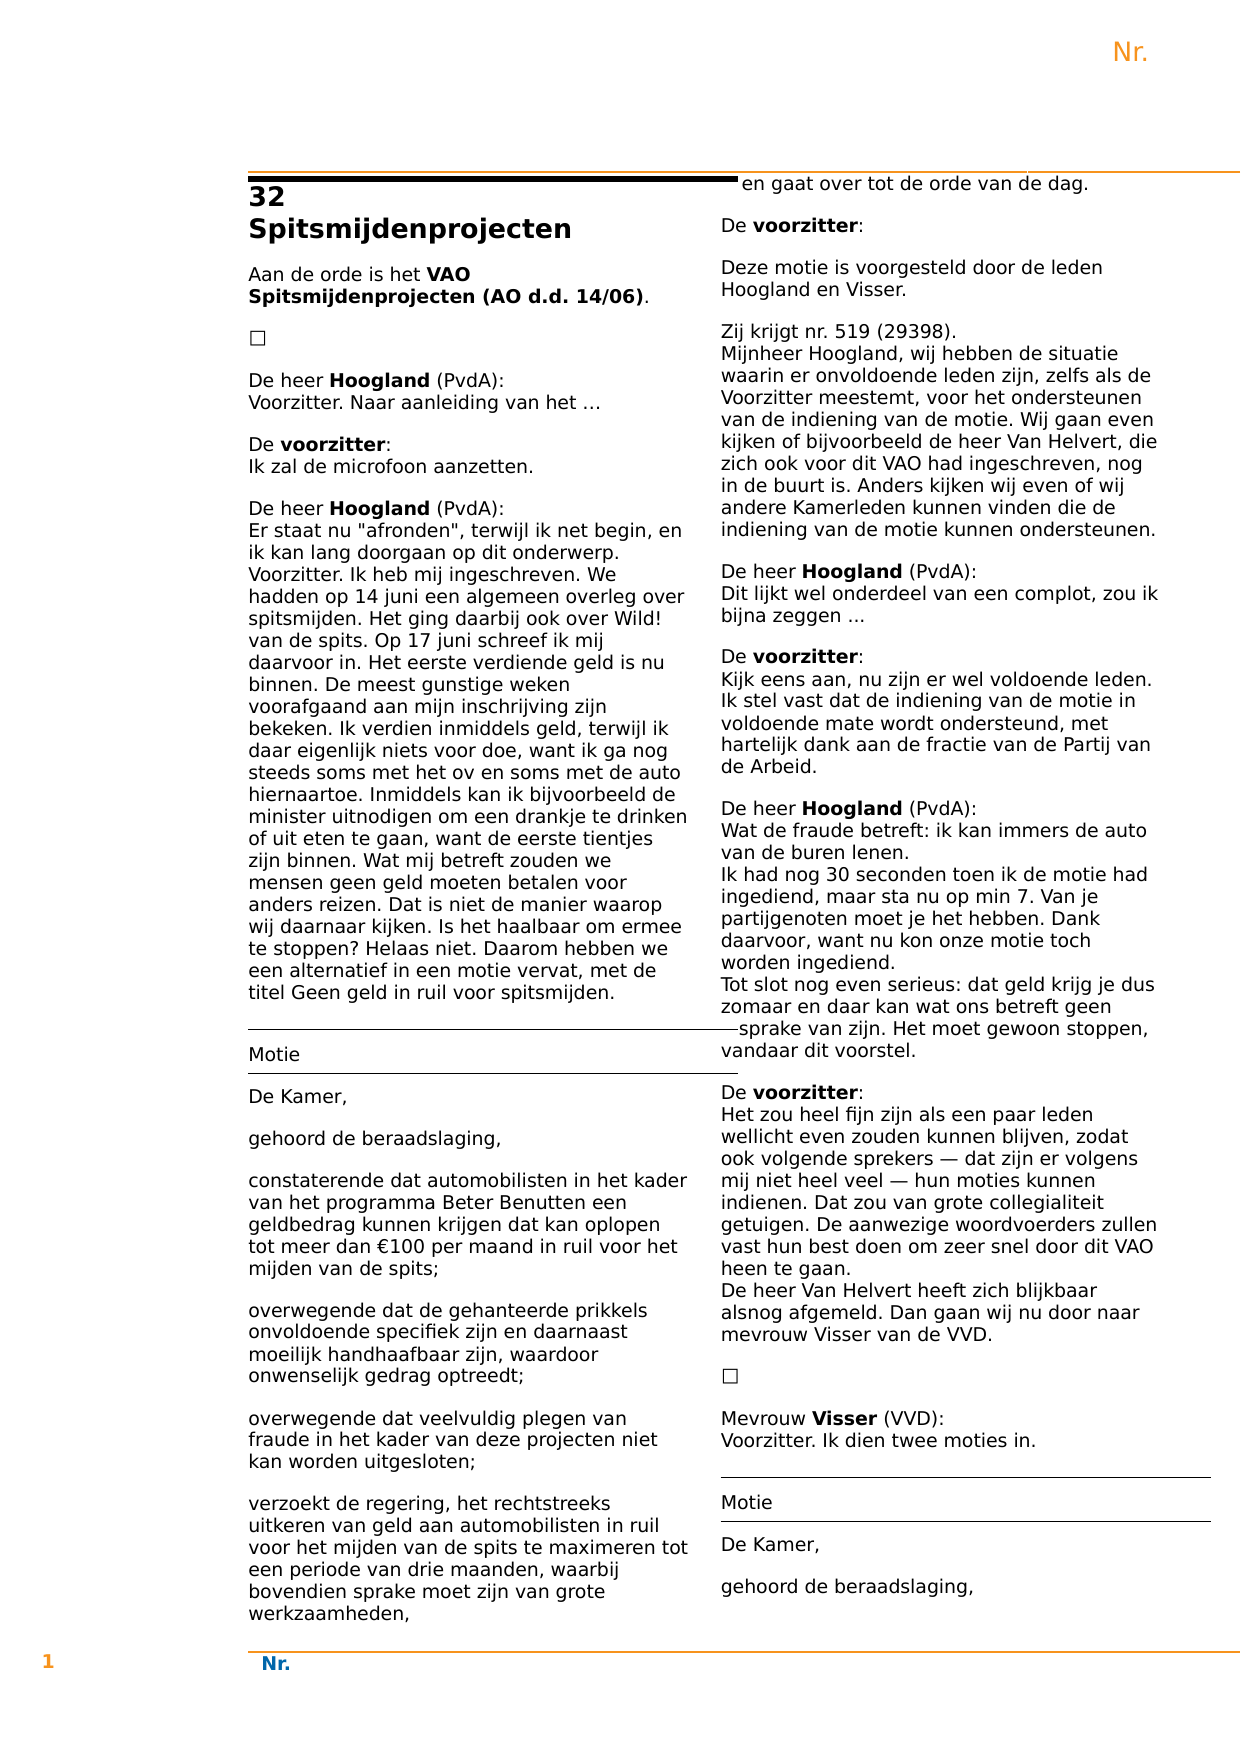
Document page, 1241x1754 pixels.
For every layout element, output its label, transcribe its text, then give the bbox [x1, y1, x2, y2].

text Motie [721, 1492, 1163, 1514]
text De voorzitter: [721, 646, 1163, 668]
text constaterende dat automobilisten in het kader van het programma Beter Benutten een geldbedrag kunnen krijgen dat kan oplopen tot meer dan €100 per maand in ruil voor het mijden van de spits; [248, 1169, 691, 1279]
text overwegende dat veelvuldig plegen van fraude in het kader van deze projecten niet kan worden uitgesloten; [248, 1407, 691, 1473]
text De voorzitter: [721, 215, 1163, 237]
text Ik zal de microfoon aanzetten. [248, 456, 691, 478]
text Voorzitter. Ik heb mij ingeschreven. We hadden op 14 juni een algemeen overleg over spitsmijden. Het ging daarbij ook over Wild! van de spits. Op 17 juni schreef ik mij daarvoor in. Het eerste verdiende geld is nu binnen. De meest gunstige weken voorafgaand aan mijn inschrijving zijn bekeken. Ik verdien inmiddels geld, terwijl ik daar eigenlijk niets voor doe, want ik ga nog steeds soms met het ov en soms met de auto hiernaartoe. Inmiddels kan ik bijvoorbeeld de minister uitnodigen om een drankje te drinken of uit eten te gaan, want de eerste tientjes zijn binnen. Wat mij betreft zouden we mensen geen geld moeten betalen voor anders reizen. Dat is niet de manier waarop wij daarnaar kijken. Is het haalbaar om ermee te stoppen? Helaas niet. Daarom hebben we een alternatief in een motie vervat, met de titel Geen geld in ruil voor spitsmijden. [248, 564, 691, 1004]
text Deze motie is voorgesteld door de leden Hoogland en Visser. [721, 257, 1163, 301]
text Het zou heel fijn zijn als een paar leden wellicht even zouden kunnen blijven, zodat ook volgende sprekers — dat zijn er volgens mij niet heel veel — hun moties kunnen indienen. Dat zou van grote collegialiteit getuigen. De aanwezige woordvoerders zullen vast hun best doen om zeer snel door dit VAO heen te gaan. [721, 1104, 1163, 1280]
text gehoord de beraadslaging, [248, 1128, 691, 1149]
text overwegende dat de gehanteerde prikkels onvoldoende specifiek zijn en daarnaast moeilijk handhaafbaar zijn, waardoor onwenselijk gedrag optreedt; [248, 1299, 691, 1387]
text ⬜ [721, 1366, 1163, 1388]
text De voorzitter: [721, 1082, 1163, 1104]
text en gaat over tot de orde van de dag. [721, 173, 1163, 195]
text Voorzitter. Ik dien twee moties in. [721, 1430, 1163, 1452]
text Er staat nu "afronden", terwijl ik net begin, en ik kan lang doorgaan op dit onderwerp. [248, 520, 691, 564]
text De voorzitter: [248, 434, 691, 456]
text Ik had nog 30 seconden toen ik de motie had ingediend, maar sta nu op min 7. Van je partijgenoten moet je het hebben. Dank daarvoor, want nu kon onze motie toch worden ingediend. [721, 864, 1163, 974]
text De heer Van Helvert heeft zich blijkbaar alsnog afgemeld. Dan gaan wij nu door naar mevrouw Visser van de VVD. [721, 1280, 1163, 1346]
title 32 Spitsmijdenprojecten [248, 182, 691, 244]
text De Kamer, [721, 1534, 1163, 1556]
text verzoekt de regering, het rechtstreeks uitkeren van geld aan automobilisten in ruil voor het mijden van de spits te maximeren tot een periode van drie maanden, waarbij bovendien sprake moet zijn van grote werkzaamheden, [248, 1493, 691, 1625]
text Mevrouw Visser (VVD): [721, 1408, 1163, 1430]
text ⬜ [248, 328, 691, 350]
text Aan de orde is het VAO Spitsmijdenprojecten (AO d.d. 14/06). [248, 264, 691, 308]
text Tot slot nog even serieus: dat geld krijg je dus zomaar en daar kan wat ons betreft geen sprake van zijn. Het moet gewoon stoppen, vandaar dit voorstel. [721, 974, 1163, 1062]
text De heer Hoogland (PvdA): [721, 798, 1163, 820]
text Motie [248, 1044, 691, 1066]
text De heer Hoogland (PvdA): [721, 561, 1163, 582]
text De Kamer, [248, 1086, 691, 1108]
text gehoord de beraadslaging, [721, 1576, 1163, 1598]
text Mijnheer Hoogland, wij hebben de situatie waarin er onvoldoende leden zijn, zelfs als de Voorzitter meestemt, voor het ondersteunen van de indiening van de motie. Wij gaan even kijken of bijvoorbeeld de heer Van Helvert, die zich ook voor dit VAO had ingeschreven, nog in de buurt is. Anders kijken wij even of wij andere Kamerleden kunnen vinden die de indiening van de motie kunnen ondersteunen. [721, 343, 1163, 541]
text Voorzitter. Naar aanleiding van het … [248, 392, 691, 414]
text De heer Hoogland (PvdA): [248, 498, 691, 520]
text Wat de fraude betreft: ik kan immers de auto van de buren lenen. [721, 820, 1163, 864]
text Zij krijgt nr. 519 (29398). [721, 321, 1163, 343]
text De heer Hoogland (PvdA): [248, 370, 691, 392]
text Ik stel vast dat de indiening van de motie in voldoende mate wordt ondersteund, met hartelijk dank aan de fractie van de Partij van de Arbeid. [721, 690, 1163, 778]
text Kijk eens aan, nu zijn er wel voldoende leden. [721, 668, 1163, 690]
text Dit lijkt wel onderdeel van een complot, zou ik bijna zeggen ... [721, 582, 1163, 626]
